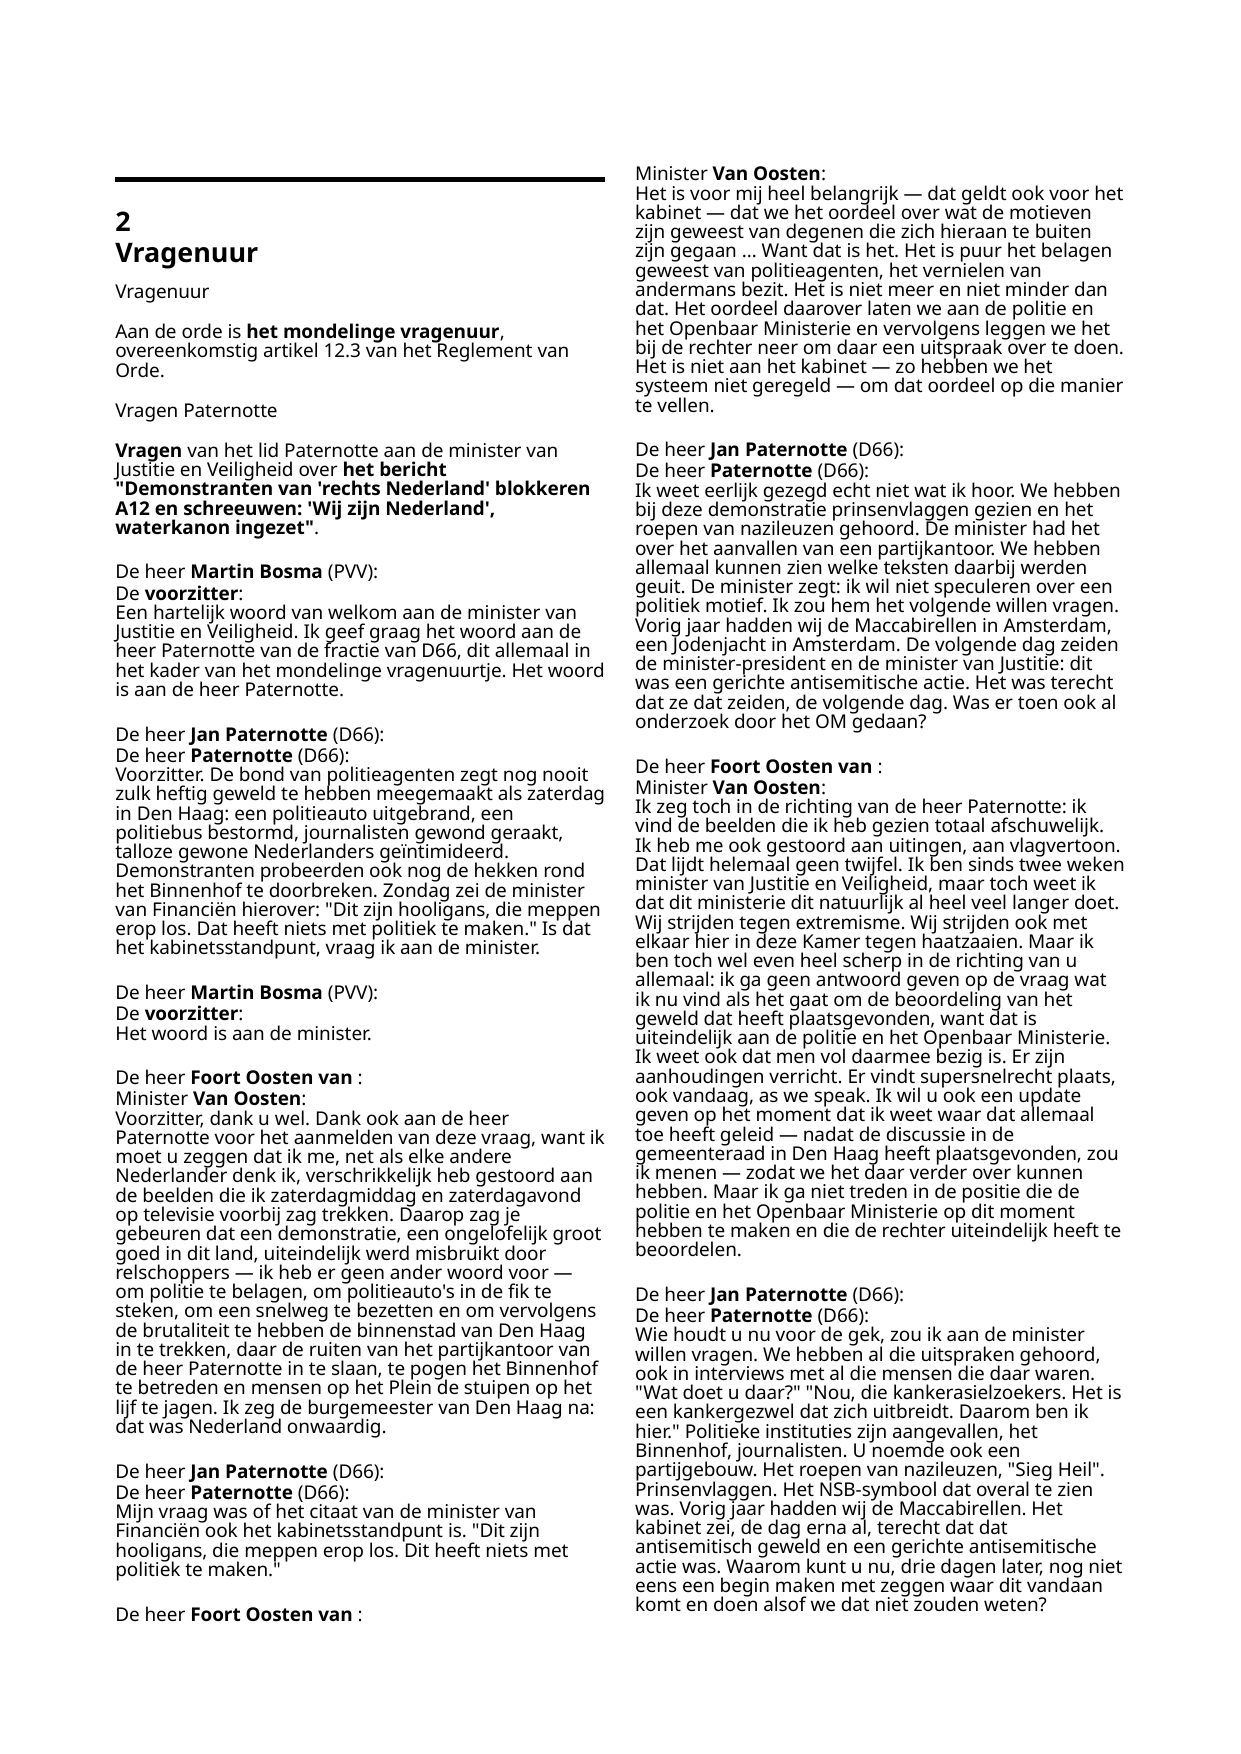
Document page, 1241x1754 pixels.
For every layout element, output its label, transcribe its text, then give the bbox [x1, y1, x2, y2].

text De heer Martin Bosma (PVV): [115, 559, 605, 584]
text De heer Paternotte (D66): [115, 1484, 605, 1503]
text Minister Van Oosten: [635, 165, 1125, 184]
text Voorzitter, dank u wel. Dank ook aan de heer Paternotte voor het aanmelden van deze vraag, want ik moet u zeggen dat ik me, net als elke andere Nederlander denk ik, verschrikkelijk heb gestoord aan de beelden die ik zaterdagmiddag en zaterdagavond op televisie voorbij zag trekken. Daarop zag je gebeuren dat een demonstratie, een ongelofelijk groot goed in dit land, uiteindelijk werd misbruikt door relschoppers — ik heb er geen ander woord voor — om politie te belagen, om politieauto's in de fik te steken, om een snelweg te bezetten en om vervolgens de brutaliteit te hebben de binnenstad van Den Haag in te trekken, daar de ruiten van het partijkantoor van de heer Paternotte in te slaan, te pogen het Binnenhof te betreden en mensen op het Plein de stuipen op het lijf te jagen. Ik zeg de burgemeester van Den Haag na: dat was Nederland onwaardig. [115, 1109, 605, 1437]
text De voorzitter: [115, 1005, 605, 1024]
text Vragenuur [115, 283, 605, 302]
text Minister Van Oosten: [115, 1090, 605, 1109]
text Een hartelijk woord van welkom aan de minister van Justitie en Veiligheid. Ik geef graag het woord aan de heer Paternotte van de fractie van D66, dit allemaal in het kader van het mondelinge vragenuurtje. Het woord is aan de heer Paternotte. [115, 604, 605, 700]
text De heer Foort Oosten van : [115, 1601, 605, 1627]
text De heer Martin Bosma (PVV): [115, 979, 605, 1005]
text De heer Paternotte (D66): [635, 1307, 1125, 1326]
text Ik weet eerlijk gezegd echt niet wat ik hoor. We hebben bij deze demonstratie prinsenvlaggen gezien en het roepen van nazileuzen gehoord. De minister had het over het aanvallen van een partijkantoor. We hebben allemaal kunnen zien welke teksten daarbij werden geuit. De minister zegt: ik wil niet speculeren over een politiek motief. Ik zou hem het volgende willen vragen. Vorig jaar hadden wij de Maccabirellen in Amsterdam, een Jodenjacht in Amsterdam. De volgende dag zeiden de minister-president en de minister van Justitie: dit was een gerichte antisemitische actie. Het was terecht dat ze dat zeiden, de volgende dag. Was er toen ook al onderzoek door het OM gedaan? [635, 482, 1125, 732]
text De heer Jan Paternotte (D66): [635, 437, 1125, 462]
text De heer Jan Paternotte (D66): [115, 721, 605, 747]
text De heer Foort Oosten van : [115, 1064, 605, 1090]
text De heer Jan Paternotte (D66): [635, 1281, 1125, 1307]
text Minister Van Oosten: [635, 779, 1125, 798]
text De heer Jan Paternotte (D66): [115, 1458, 605, 1484]
text De voorzitter: [115, 584, 605, 604]
text Wie houdt u nu voor de gek, zou ik aan de minister willen vragen. We hebben al die uitspraken gehoord, ook in interviews met al die mensen die daar waren. "Wat doet u daar?" "Nou, die kankerasielzoekers. Het is een kankergezwel dat zich uitbreidt. Daarom ben ik hier." Politieke instituties zijn aangevallen, het Binnenhof, journalisten. U noemde ook een partijgebouw. Het roepen van nazileuzen, "Sieg Heil". Prinsenvlaggen. Het NSB-symbool dat overal te zien was. Vorig jaar hadden wij de Maccabirellen. Het kabinet zei, de dag erna al, terecht dat dat antisemitisch geweld en een gerichte antisemitische actie was. Waarom kunt u nu, drie dagen later, nog niet eens een begin maken met zeggen waar dit vandaan komt en doen alsof we dat niet zouden weten? [635, 1326, 1125, 1615]
text Het is voor mij heel belangrijk — dat geldt ook voor het kabinet — dat we het oordeel over wat de motieven zijn geweest van degenen die zich hieraan te buiten zijn gegaan … Want dat is het. Het is puur het belagen geweest van politieagenten, het vernielen van andermans bezit. Het is niet meer en niet minder dan dat. Het oordeel daarover laten we aan de politie en het Openbaar Ministerie en vervolgens leggen we het bij de rechter neer om daar een uitspraak over te doen. Het is niet aan het kabinet — zo hebben we het systeem niet geregeld — om dat oordeel op die manier te vellen. [635, 184, 1125, 416]
text De heer Paternotte (D66): [115, 747, 605, 766]
text Voorzitter. De bond van politieagenten zegt nog nooit zulk heftig geweld te hebben meegemaakt als zaterdag in Den Haag: een politieauto uitgebrand, een politiebus bestormd, journalisten gewond geraakt, talloze gewone Nederlanders geïntimideerd. Demonstranten probeerden ook nog de hekken rond het Binnenhof te doorbreken. Zondag zei de minister van Financiën hierover: "Dit zijn hooligans, die meppen erop los. Dat heeft niets met politiek te maken." Is dat het kabinetsstandpunt, vraag ik aan de minister. [115, 766, 605, 959]
text De heer Foort Oosten van : [635, 753, 1125, 779]
text Vragenuur [115, 239, 605, 283]
text De heer Paternotte (D66): [635, 462, 1125, 482]
text Het woord is aan de minister. [115, 1024, 605, 1044]
text Ik zeg toch in de richting van de heer Paternotte: ik vind de beelden die ik heb gezien totaal afschuwelijk. Ik heb me ook gestoord aan uitingen, aan vlagvertoon. Dat lijdt helemaal geen twijfel. Ik ben sinds twee weken minister van Justitie en Veiligheid, maar toch weet ik dat dit ministerie dit natuurlijk al heel veel langer doet. Wij strijden tegen extremisme. Wij strijden ook met elkaar hier in deze Kamer tegen haatzaaien. Maar ik ben toch wel even heel scherp in de richting van u allemaal: ik ga geen antwoord geven op de vraag wat ik nu vind als het gaat om de beoordeling van het geweld dat heeft plaatsgevonden, want dat is uiteindelijk aan de politie en het Openbaar Ministerie. Ik weet ook dat men vol daarmee bezig is. Er zijn aanhoudingen verricht. Er vindt supersnelrecht plaats, ook vandaag, as we speak. Ik wil u ook een update geven op het moment dat ik weet waar dat allemaal toe heeft geleid — nadat de discussie in de gemeenteraad in Den Haag heeft plaatsgevonden, zou ik menen — zodat we het daar verder over kunnen hebben. Maar ik ga niet treden in de positie die de politie en het Openbaar Ministerie op dit moment hebben te maken en die de rechter uiteindelijk heeft te beoordelen. [635, 798, 1125, 1261]
text Mijn vraag was of het citaat van de minister van Financiën ook het kabinetsstandpunt is. "Dit zijn hooligans, die meppen erop los. Dit heeft niets met politiek te maken." [115, 1503, 605, 1580]
text Aan de orde is het mondelinge vragenuur, overeenkomstig artikel 12.3 van het Reglement van Orde. [115, 323, 605, 381]
text Vragen van het lid Paternotte aan de minister van Justitie en Veiligheid over het bericht "Demonstranten van 'rechts Nederland' blokkeren A12 en schreeuwen: 'Wij zijn Nederland', waterkanon ingezet". [115, 442, 605, 538]
text Vragen Paternotte [115, 402, 605, 421]
text 2 [115, 203, 605, 239]
